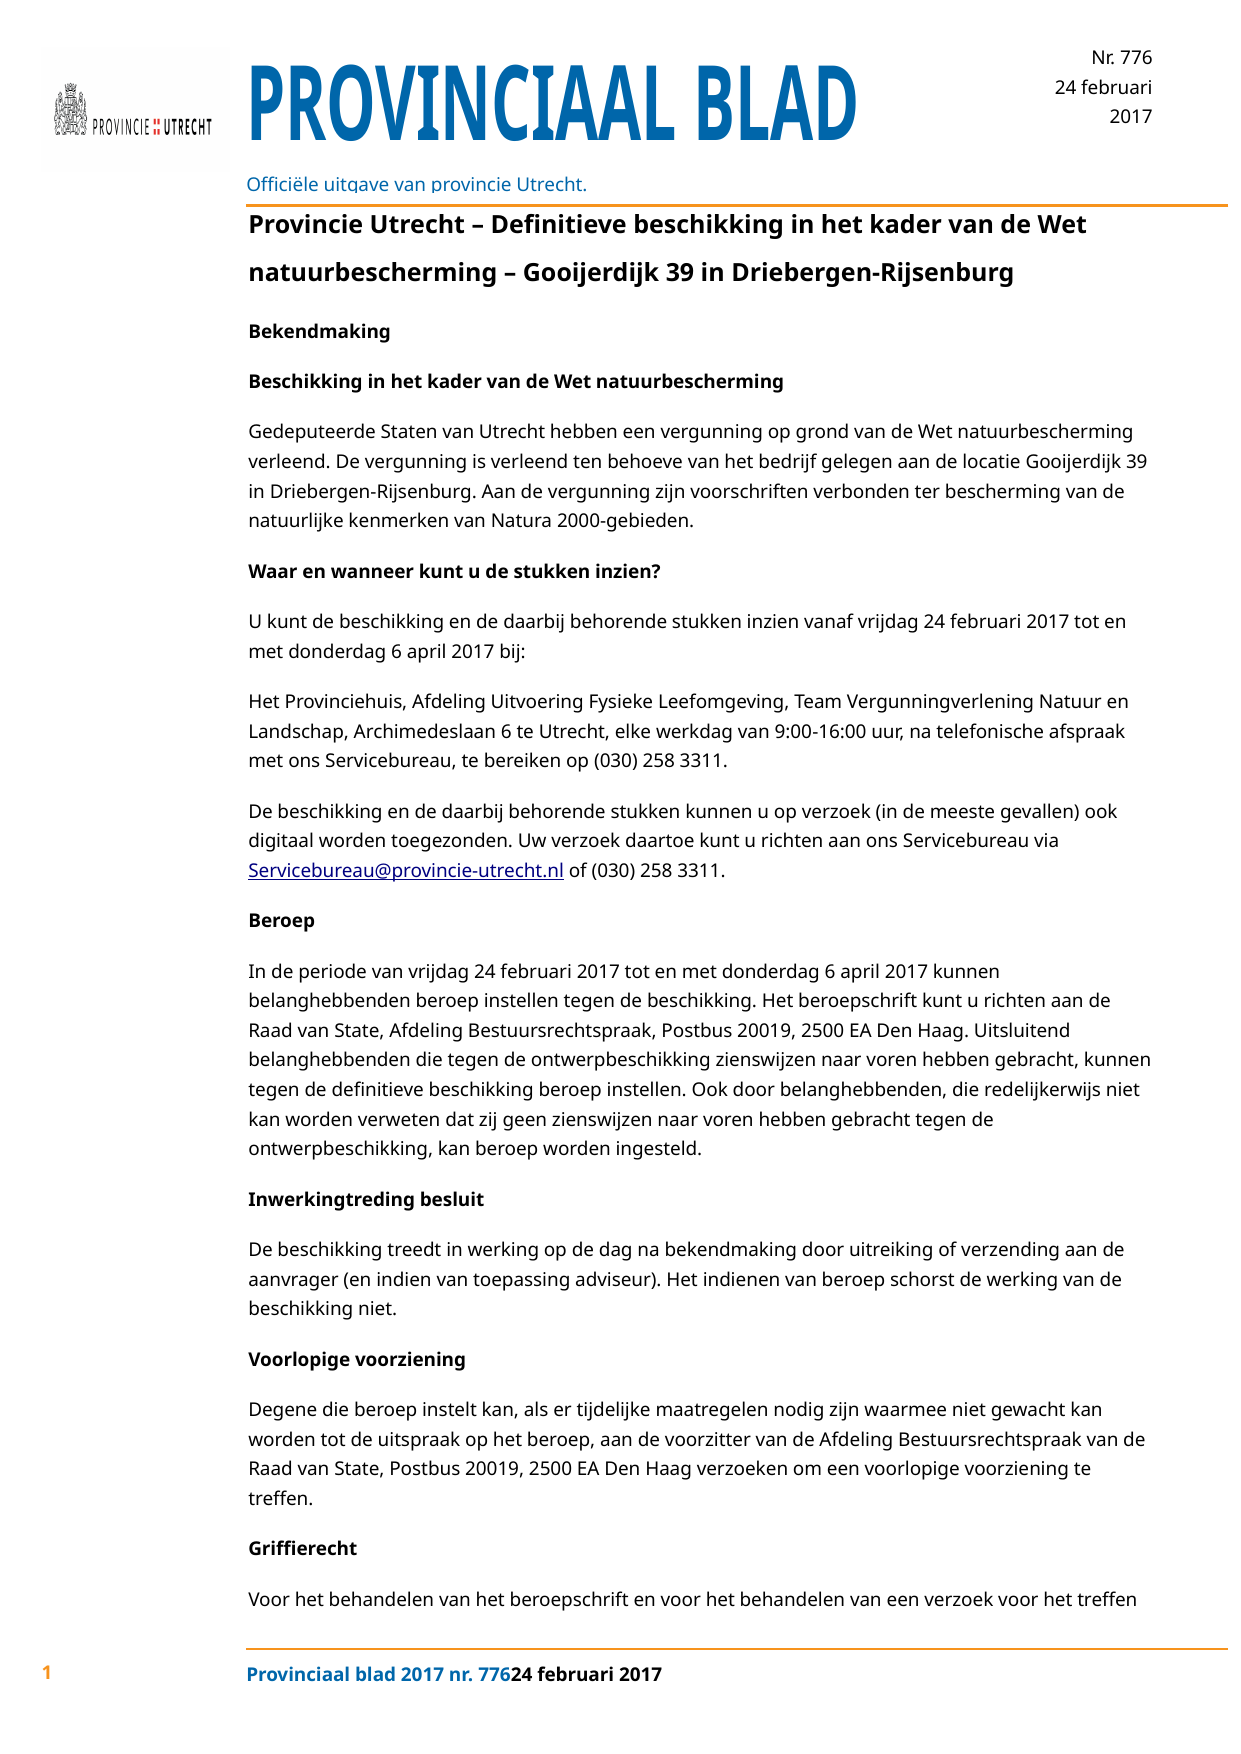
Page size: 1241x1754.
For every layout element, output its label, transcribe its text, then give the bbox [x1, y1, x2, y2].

text Beroep [248, 907, 1152, 933]
text Griffierecht [248, 1535, 1152, 1561]
text De beschikking en de daarbij behorende stukken kunnen u op verzoek (in de meeste gevallen) ook digitaal worden toegezonden. Uw verzoek daartoe kunt u richten aan ons Servicebureau via Servicebureau@provincie-utrecht.nl of (030) 258 3311. [248, 798, 1152, 883]
text Voorlopige voorziening [248, 1346, 1152, 1372]
text De beschikking treedt in werking op de dag na bekendmaking door uitreiking of verzending aan de aanvrager (en indien van toepassing adviseur). Het indienen van beroep schorst de werking van de beschikking niet. [248, 1236, 1152, 1321]
text Provincie Utrecht – Definitieve beschikking in het kader van de Wet natuurbescherming – Gooijerdijk 39 in Driebergen-Rijsenburg [248, 207, 1152, 288]
text Beschikking in het kader van de Wet natuurbescherming [248, 368, 1152, 394]
text Degene die beroep instelt kan, als er tijdelijke maatregelen nodig zijn waarmee niet gewacht kan worden tot de uitspraak op het beroep, aan de voorzitter van de Afdeling Bestuursrechtspraak van de Raad van State, Postbus 20019, 2500 EA Den Haag verzoeken om een voorlopige voorziening te treffen. [248, 1396, 1152, 1511]
text Het Provinciehuis, Afdeling Uitvoering Fysieke Leefomgeving, Team Vergunningverlening Natuur en Landschap, Archimedeslaan 6 te Utrecht, elke werkdag van 9:00‑16:00 uur, na telefonische afspraak met ons Servicebureau, te bereiken op (030) 258 3311. [248, 688, 1152, 773]
text In de periode van vrijdag 24 februari 2017 tot en met donderdag 6 april 2017 kunnen belanghebbenden beroep instellen tegen de beschikking. Het beroepschrift kunt u richten aan de Raad van State, Afdeling Bestuursrechtspraak, Postbus 20019, 2500 EA Den Haag. Uitsluitend belanghebbenden die tegen de ontwerpbeschikking zienswijzen naar voren hebben gebracht, kunnen tegen de definitieve beschikking beroep instellen. Ook door belanghebbenden, die redelijkerwijs niet kan worden verweten dat zij geen zienswijzen naar voren hebben gebracht tegen de ontwerpbeschikking, kan beroep worden ingesteld. [248, 958, 1152, 1161]
picture [41, 47, 231, 172]
text Waar en wanneer kunt u de stukken inzien? [248, 558, 1152, 584]
text Gedeputeerde Staten van Utrecht hebben een vergunning op grond van de Wet natuurbescherming verleend. De vergunning is verleend ten behoeve van het bedrijf gelegen aan de locatie Gooijerdijk 39 in Driebergen-Rijsenburg. Aan de vergunning zijn voorschriften verbonden ter bescherming van de natuurlijke kenmerken van Natura 2000-gebieden. [248, 419, 1152, 533]
text Inwerkingtreding besluit [248, 1186, 1152, 1212]
text Bekendmaking [248, 318, 1152, 344]
text U kunt de beschikking en de daarbij behorende stukken inzien vanaf vrijdag 24 februari 2017 tot en met donderdag 6 april 2017 bij: [248, 608, 1152, 664]
text Voor het behandelen van het beroepschrift en voor het behandelen van een verzoek voor het treffen [248, 1586, 1152, 1612]
